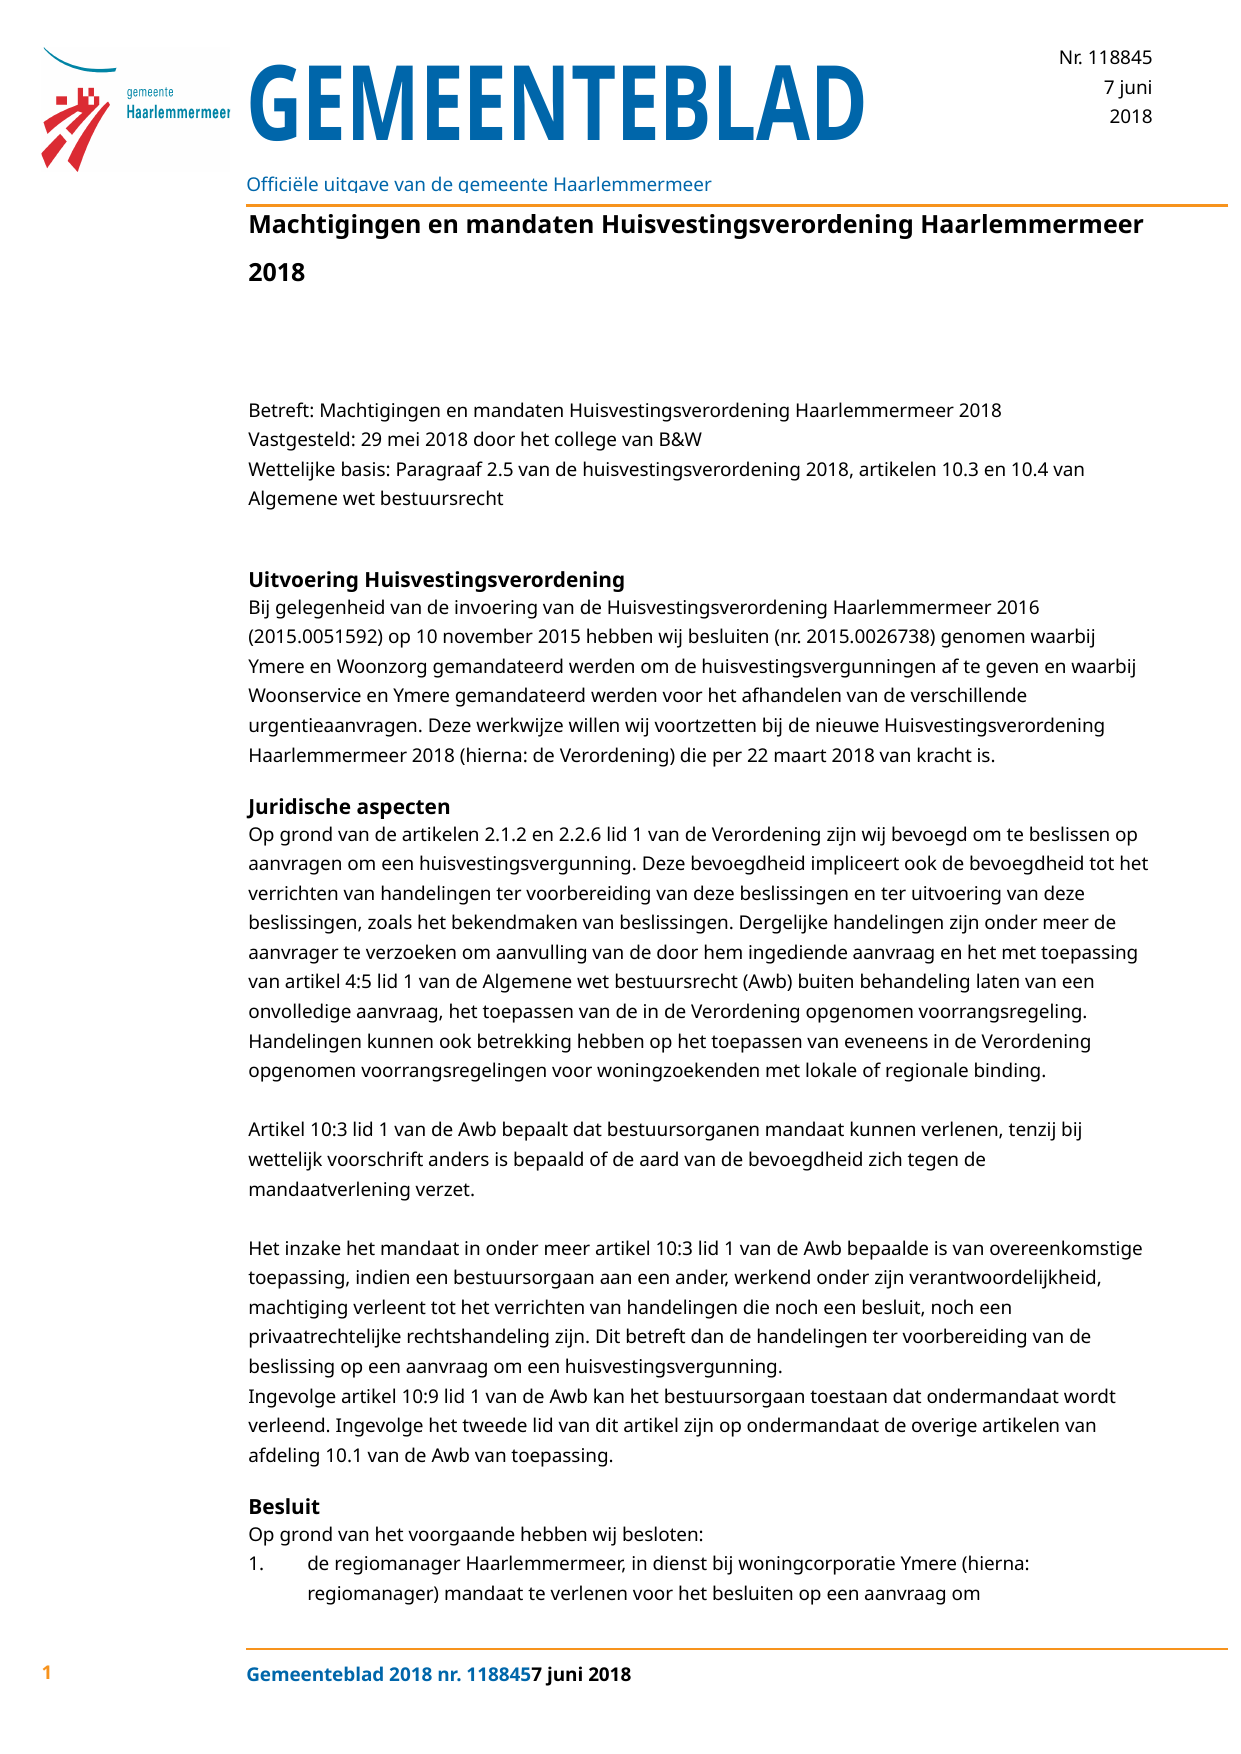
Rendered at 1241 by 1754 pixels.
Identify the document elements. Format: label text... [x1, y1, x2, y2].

text Wettelijke basis: Paragraaf 2.5 van de huisvestingsverordening 2018, artikelen 10.3 en 10.4 van Algemene wet bestuursrecht [248, 456, 1152, 511]
text Besluit [248, 1492, 1152, 1521]
text Bij gelegenheid van de invoering van de Huisvestingsverordening Haarlemmermeer 2016 (2015.0051592) op 10 november 2015 hebben wij besluiten (nr. 2015.0026738) genomen waarbij Ymere en Woonzorg gemandateerd werden om de huisvestingsvergunningen af te geven en waarbij Woonservice en Ymere gemandateerd werden voor het afhandelen van de verschillende urgentieaanvragen. Deze werkwijze willen wij voortzetten bij de nieuwe Huisvestingsverordening Haarlemmermeer 2018 (hierna: de Verordening) die per 22 maart 2018 van kracht is. [248, 594, 1152, 768]
list de regiomanager Haarlemmermeer, in dienst bij woningcorporatie Ymere (hierna: regiomanager) mandaat te verlenen voor het besluiten op een aanvraag om [248, 1550, 1152, 1606]
text Op grond van het voorgaande hebben wij besloten: [248, 1521, 1152, 1547]
picture [41, 47, 231, 172]
text Juridische aspecten [248, 792, 1152, 821]
text Vastgesteld: 29 mei 2018 door het college van B&W [248, 426, 1152, 452]
text Machtigingen en mandaten Huisvestingsverordening Haarlemmermeer 2018 [248, 207, 1152, 288]
text Uitvoering Huisvestingsverordening [248, 566, 1152, 594]
text Artikel 10:3 lid 1 van de Awb bepaalt dat bestuursorganen mandaat kunnen verlenen, tenzij bij wettelijk voorschrift anders is bepaald of de aard van de bevoegdheid zich tegen de mandaatverlening verzet. [248, 1117, 1152, 1201]
text Ingevolge artikel 10:9 lid 1 van de Awb kan het bestuursorgaan toestaan dat ondermandaat wordt verleend. Ingevolge het tweede lid van dit artikel zijn op ondermandaat de overige artikelen van afdeling 10.1 van de Awb van toepassing. [248, 1383, 1152, 1468]
text Op grond van de artikelen 2.1.2 en 2.2.6 lid 1 van de Verordening zijn wij bevoegd om te beslissen op aanvragen om een huisvestingsvergunning. Deze bevoegdheid impliceert ook de bevoegdheid tot het verrichten van handelingen ter voorbereiding van deze beslissingen en ter uitvoering van deze beslissingen, zoals het bekendmaken van beslissingen. Dergelijke handelingen zijn onder meer de aanvrager te verzoeken om aanvulling van de door hem ingediende aanvraag en het met toepassing van artikel 4:5 lid 1 van de Algemene wet bestuursrecht (Awb) buiten behandeling laten van een onvolledige aanvraag, het toepassen van de in de Verordening opgenomen voorrangsregeling. Handelingen kunnen ook betrekking hebben op het toepassen van eveneens in de Verordening opgenomen voorrangsregelingen voor woningzoekenden met lokale of regionale binding. [248, 821, 1152, 1083]
text Het inzake het mandaat in onder meer artikel 10:3 lid 1 van de Awb bepaalde is van overeenkomstige toepassing, indien een bestuursorgaan aan een ander, werkend onder zijn verantwoordelijkheid, machtiging verleent tot het verrichten van handelingen die noch een besluit, noch een privaatrechtelijke rechtshandeling zijn. Dit betreft dan de handelingen ter voorbereiding van de beslissing op een aanvraag om een huisvestingsvergunning. [248, 1235, 1152, 1379]
text Betreft: Machtigingen en mandaten Huisvestingsverordening Haarlemmermeer 2018 [248, 397, 1152, 422]
